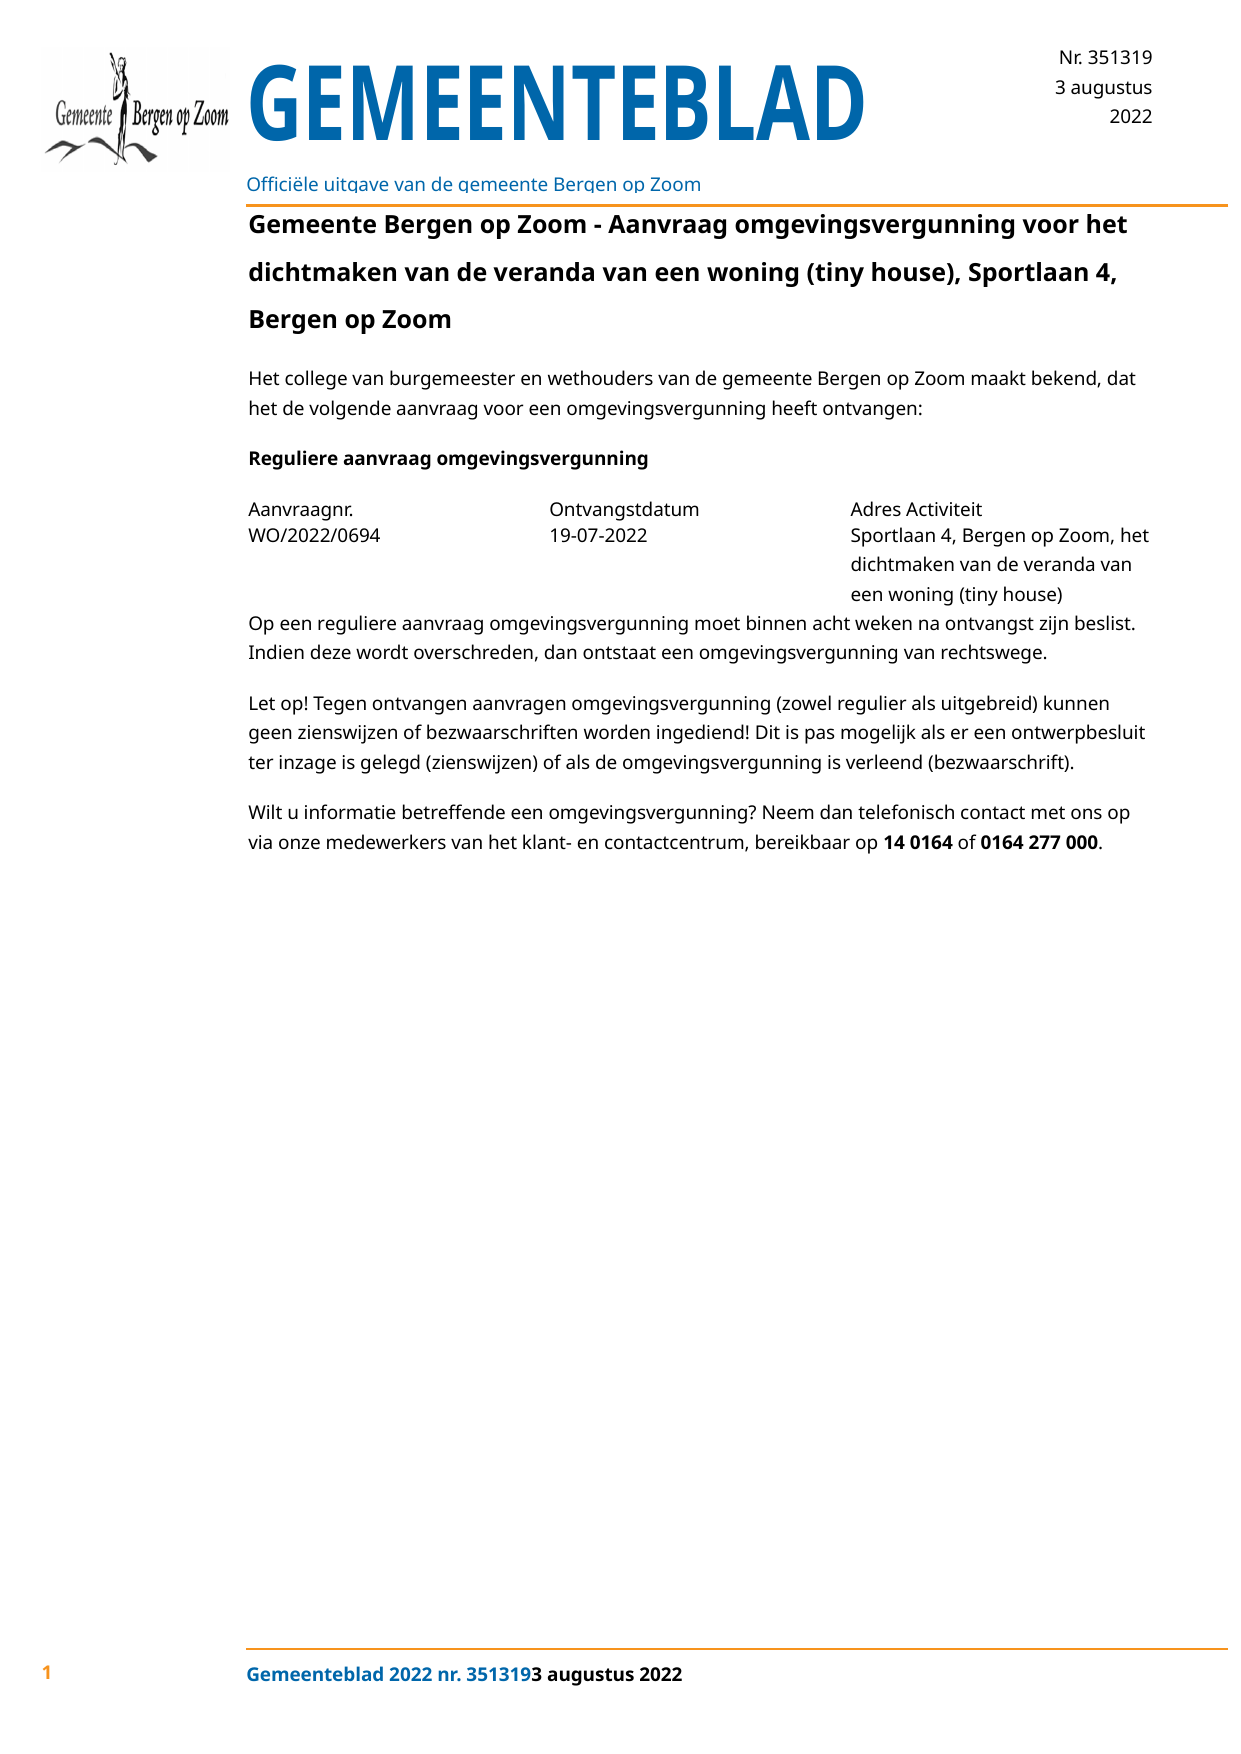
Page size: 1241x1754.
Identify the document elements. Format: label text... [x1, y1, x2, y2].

text Let op! Tegen ontvangen aanvragen omgevingsvergunning (zowel regulier als uitgebreid) kunnen geen zienswijzen of bezwaarschriften worden ingediend! Dit is pas mogelijk als er een ontwerpbesluit ter inzage is gelegd (zienswijzen) of als de omgevingsvergunning is verleend (bezwaarschrift). [248, 690, 1152, 775]
picture [41, 47, 231, 172]
text Reguliere aanvraag omgevingsvergunning [248, 446, 1152, 471]
table_header Ontvangstdatum [549, 496, 850, 522]
table_cell 19-07-2022 [549, 522, 850, 607]
table_header Aanvraagnr. [248, 496, 549, 522]
table_cell WO/2022/0694 [248, 522, 549, 607]
text Het college van burgemeester en wethouders van de gemeente Bergen op Zoom maakt bekend, dat het de volgende aanvraag voor een omgevingsvergunning heeft ontvangen: [248, 366, 1152, 421]
text Gemeente Bergen op Zoom - Aanvraag omgevingsvergunning voor het dichtmaken van de veranda van een woning (tiny house), Sportlaan 4, Bergen op Zoom [248, 207, 1152, 336]
text Wilt u informatie betreffende een omgevingsvergunning? Neem dan telefonisch contact met ons op via onze medewerkers van het klant- en contactcentrum, bereikbaar op 14 0164 of 0164 277 000. [248, 799, 1152, 855]
table_header Adres Activiteit [850, 496, 1152, 522]
text Op een reguliere aanvraag omgevingsvergunning moet binnen acht weken na ontvangst zijn beslist. Indien deze wordt overschreden, dan ontstaat een omgevingsvergunning van rechtswege. [248, 610, 1152, 665]
table_cell Sportlaan 4, Bergen op Zoom, het dichtmaken van de veranda van een woning (tiny house) [850, 522, 1152, 607]
